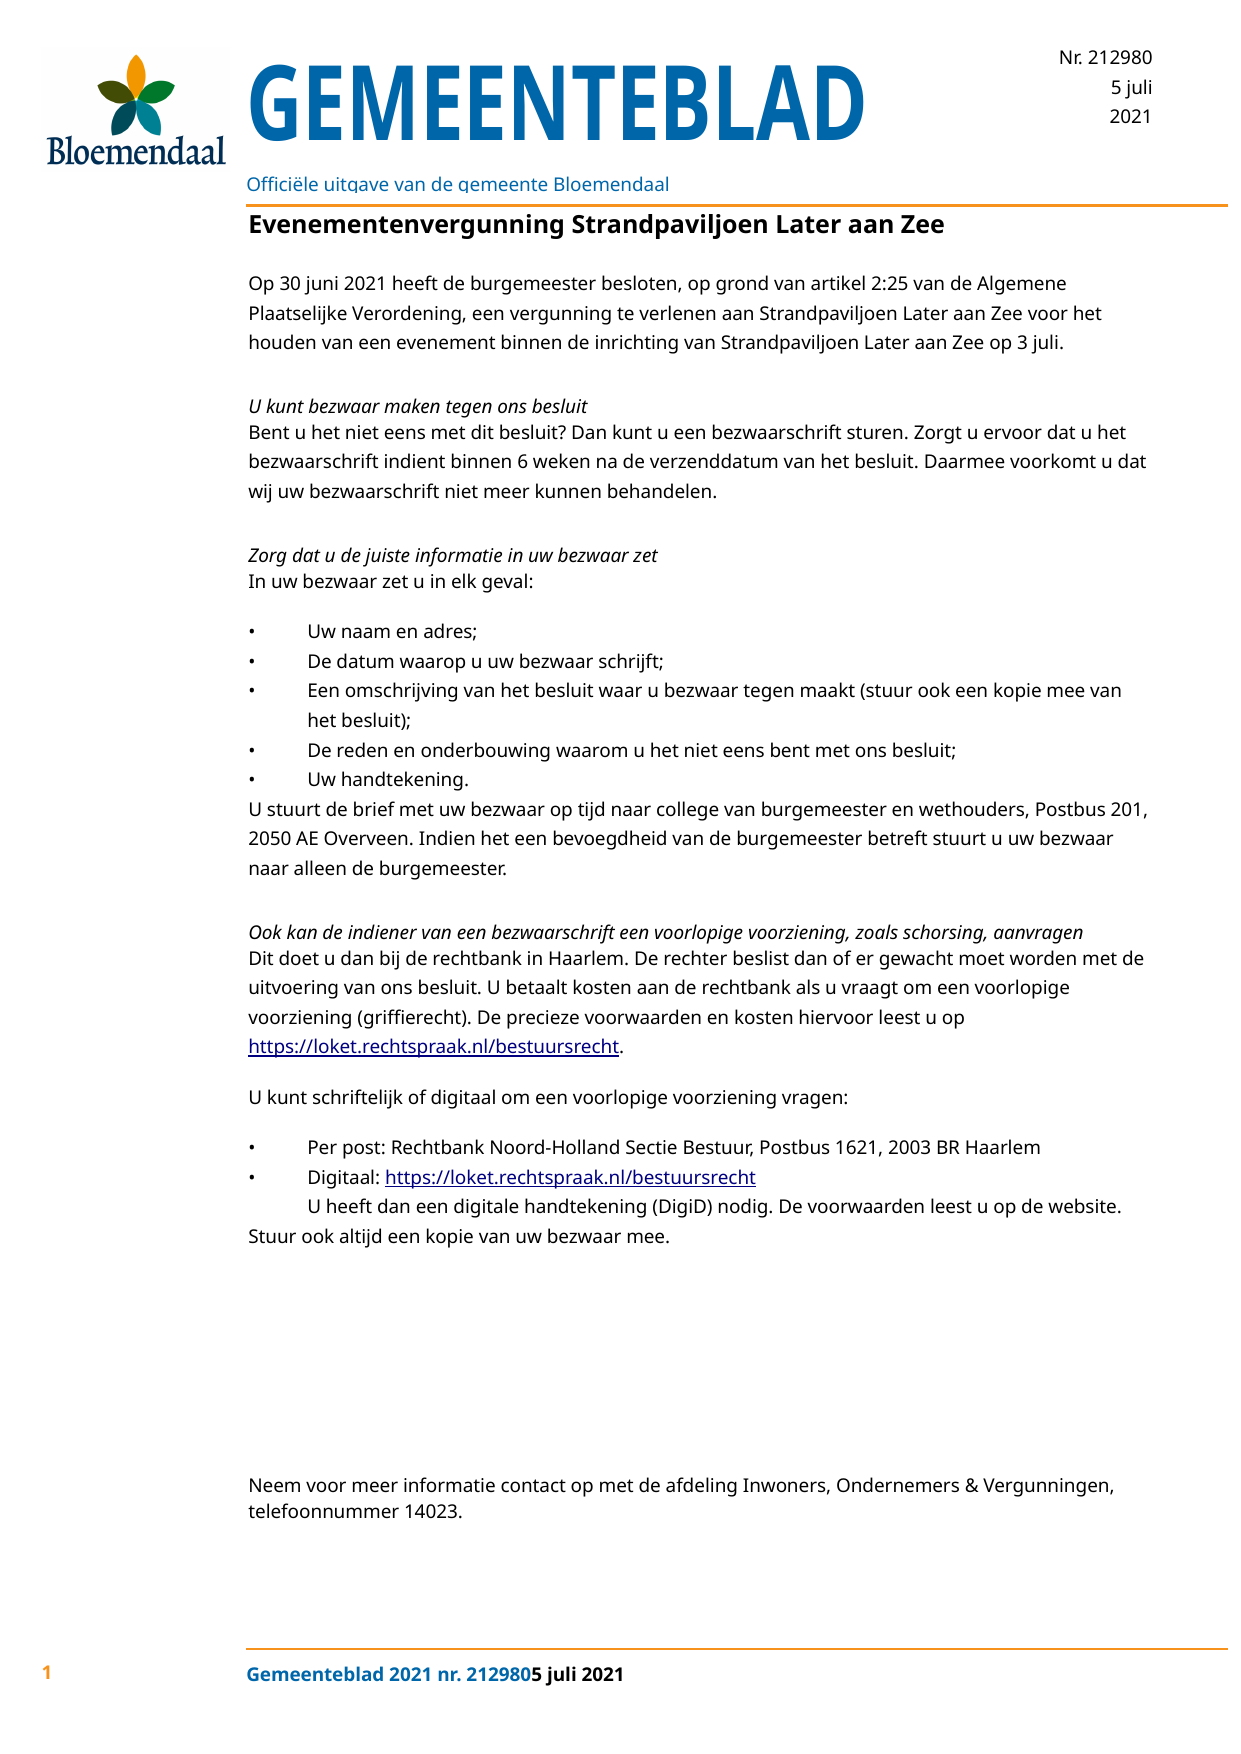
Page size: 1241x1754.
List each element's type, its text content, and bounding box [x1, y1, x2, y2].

text Evenementenvergunning Strandpaviljoen Later aan Zee [248, 207, 1152, 241]
list Een omschrijving van het besluit waar u bezwaar tegen maakt (stuur ook een kopie mee van het besluit); [248, 678, 1152, 733]
text Neem voor meer informatie contact op met de afdeling Inwoners, Ondernemers & Vergunningen, telefoonnummer 14023. [248, 1473, 1152, 1524]
text U kunt schriftelijk of digitaal om een voorlopige voorziening vragen: [248, 1084, 1152, 1110]
list De datum waarop u uw bezwaar schrijft; [248, 648, 1152, 674]
list U heeft dan een digitale handtekening (DigiD) nodig. De voorwaarden leest u op de website. [248, 1193, 1152, 1219]
list Uw handtekening. [248, 766, 1152, 792]
text Bent u het niet eens met dit besluit? Dan kunt u een bezwaarschrift sturen. Zorgt u ervoor dat u het bezwaarschrift indient binnen 6 weken na de verzenddatum van het besluit. Daarmee voorkomt u dat wij uw bezwaarschrift niet meer kunnen behandelen. [248, 419, 1152, 504]
text U kunt bezwaar maken tegen ons besluit [248, 393, 1152, 419]
text In uw bezwaar zet u in elk geval: [248, 568, 1152, 594]
list De reden en onderbouwing waarom u het niet eens bent met ons besluit; [248, 737, 1152, 762]
text Dit doet u dan bij de rechtbank in Haarlem. De rechter beslist dan of er gewacht moet worden met de uitvoering van ons besluit. U betaalt kosten aan de rechtbank als u vraagt om een voorlopige voorziening (griffierecht). De precieze voorwaarden en kosten hiervoor leest u op https://loket.rechtspraak.nl/bestuursrecht. [248, 945, 1152, 1059]
list Digitaal: https://loket.rechtspraak.nl/bestuursrecht [248, 1164, 1152, 1190]
text Stuur ook altijd een kopie van uw bezwaar mee. [248, 1223, 1152, 1249]
text Zorg dat u de juiste informatie in uw bezwaar zet [248, 542, 1152, 568]
list Per post: Rechtbank Noord-Holland Sectie Bestuur, Postbus 1621, 2003 BR Haarlem [248, 1134, 1152, 1160]
text U stuurt de brief met uw bezwaar op tijd naar college van burgemeester en wethouders, Postbus 201, 2050 AE Overveen. Indien het een bevoegdheid van de burgemeester betreft stuurt u uw bezwaar naar alleen de burgemeester. [248, 796, 1152, 881]
text Ook kan de indiener van een bezwaarschrift een voorlopige voorziening, zoals schorsing, aanvragen [248, 919, 1152, 945]
picture [41, 47, 231, 172]
list Uw naam en adres; [248, 618, 1152, 644]
text Op 30 juni 2021 heeft de burgemeester besloten, op grond van artikel 2:25 van de Algemene Plaatselijke Verordening, een vergunning te verlenen aan Strandpaviljoen Later aan Zee voor het houden van een evenement binnen de inrichting van Strandpaviljoen Later aan Zee op 3 juli. [248, 270, 1152, 355]
